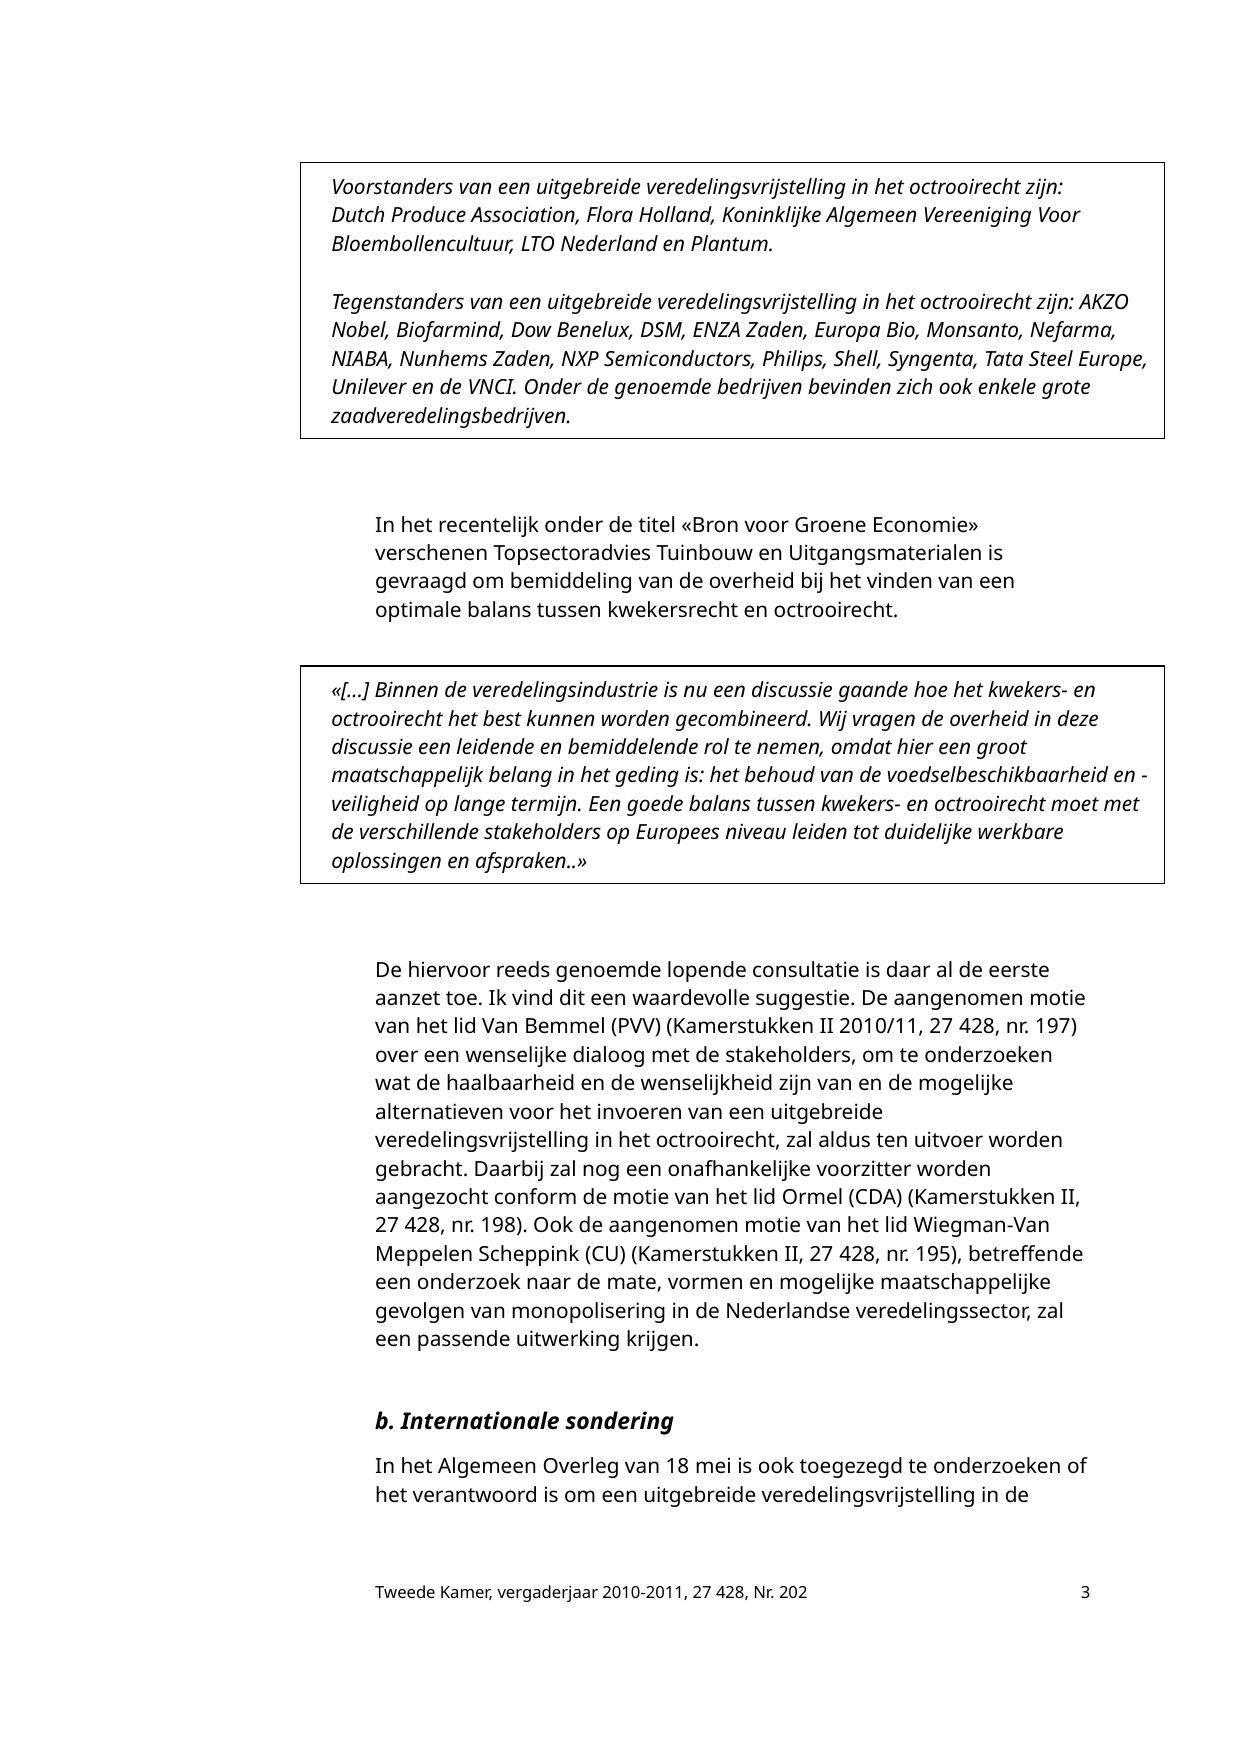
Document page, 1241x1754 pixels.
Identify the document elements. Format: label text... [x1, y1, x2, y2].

text In het Algemeen Overleg van 18 mei is ook toegezegd te onderzoeken of het verantwoord is om een uitgebreide veredelingsvrijstelling in de [375, 1452, 1090, 1508]
text «[...] Binnen de veredelingsindustrie is nu een discussie gaande hoe het kwekers- en octrooirecht het best kunnen worden gecombineerd. Wij vragen de overheid in deze discussie een leidende en bemiddelende rol te nemen, omdat hier een groot maatschappelijk belang in het geding is: het behoud van de voedselbeschikbaarheid en -veiligheid op lange termijn. Een goede balans tussen kwekers- en octrooirecht moet met de verschillende stakeholders op Europees niveau leiden tot duidelijke werkbare oplossingen en afspraken..» [331, 675, 1155, 874]
text Dutch Produce Association, Flora Holland, Koninklijke Algemeen Vereeniging Voor Bloembollencultuur, LTO Nederland en Plantum. [331, 200, 1155, 257]
subtitle b. Internationale sondering [375, 1405, 1090, 1437]
text Tegenstanders van een uitgebreide veredelingsvrijstelling in het octrooirecht zijn: AKZO Nobel, Biofarmind, Dow Benelux, DSM, ENZA Zaden, Europa Bio, Monsanto, Nefarma, NIABA, Nunhems Zaden, NXP Semiconductors, Philips, Shell, Syngenta, Tata Steel Europe, Unilever en de VNCI. Onder de genoemde bedrijven bevinden zich ook enkele grote zaadveredelingsbedrijven. [331, 287, 1155, 429]
text De hiervoor reeds genoemde lopende consultatie is daar al de eerste aanzet toe. Ik vind dit een waardevolle suggestie. De aangenomen motie van het lid Van Bemmel (PVV) (Kamerstukken II 2010/11, 27 428, nr. 197) over een wenselijke dialoog met de stakeholders, om te onderzoeken wat de haalbaarheid en de wenselijkheid zijn van en de mogelijke alternatieven voor het invoeren van een uitgebreide veredelingsvrijstelling in het octrooirecht, zal aldus ten uitvoer worden gebracht. Daarbij zal nog een onafhankelijke voorzitter worden aangezocht conform de motie van het lid Ormel (CDA) (Kamerstukken II, 27 428, nr. 198). Ook de aangenomen motie van het lid Wiegman-Van Meppelen Scheppink (CU) (Kamerstukken II, 27 428, nr. 195), betreffende een onderzoek naar de mate, vormen en mogelijke maatschappelijke gevolgen van monopolisering in de Nederlandse veredelingssector, zal een passende uitwerking krijgen. [375, 955, 1090, 1353]
text In het recentelijk onder de titel «Bron voor Groene Economie» verschenen Topsectoradvies Tuinbouw en Uitgangsmaterialen is gevraagd om bemiddeling van de overheid bij het vinden van een optimale balans tussen kwekersrecht en octrooirecht. [375, 510, 1090, 623]
text Voorstanders van een uitgebreide veredelingsvrijstelling in het octrooirecht zijn: [331, 172, 1155, 200]
